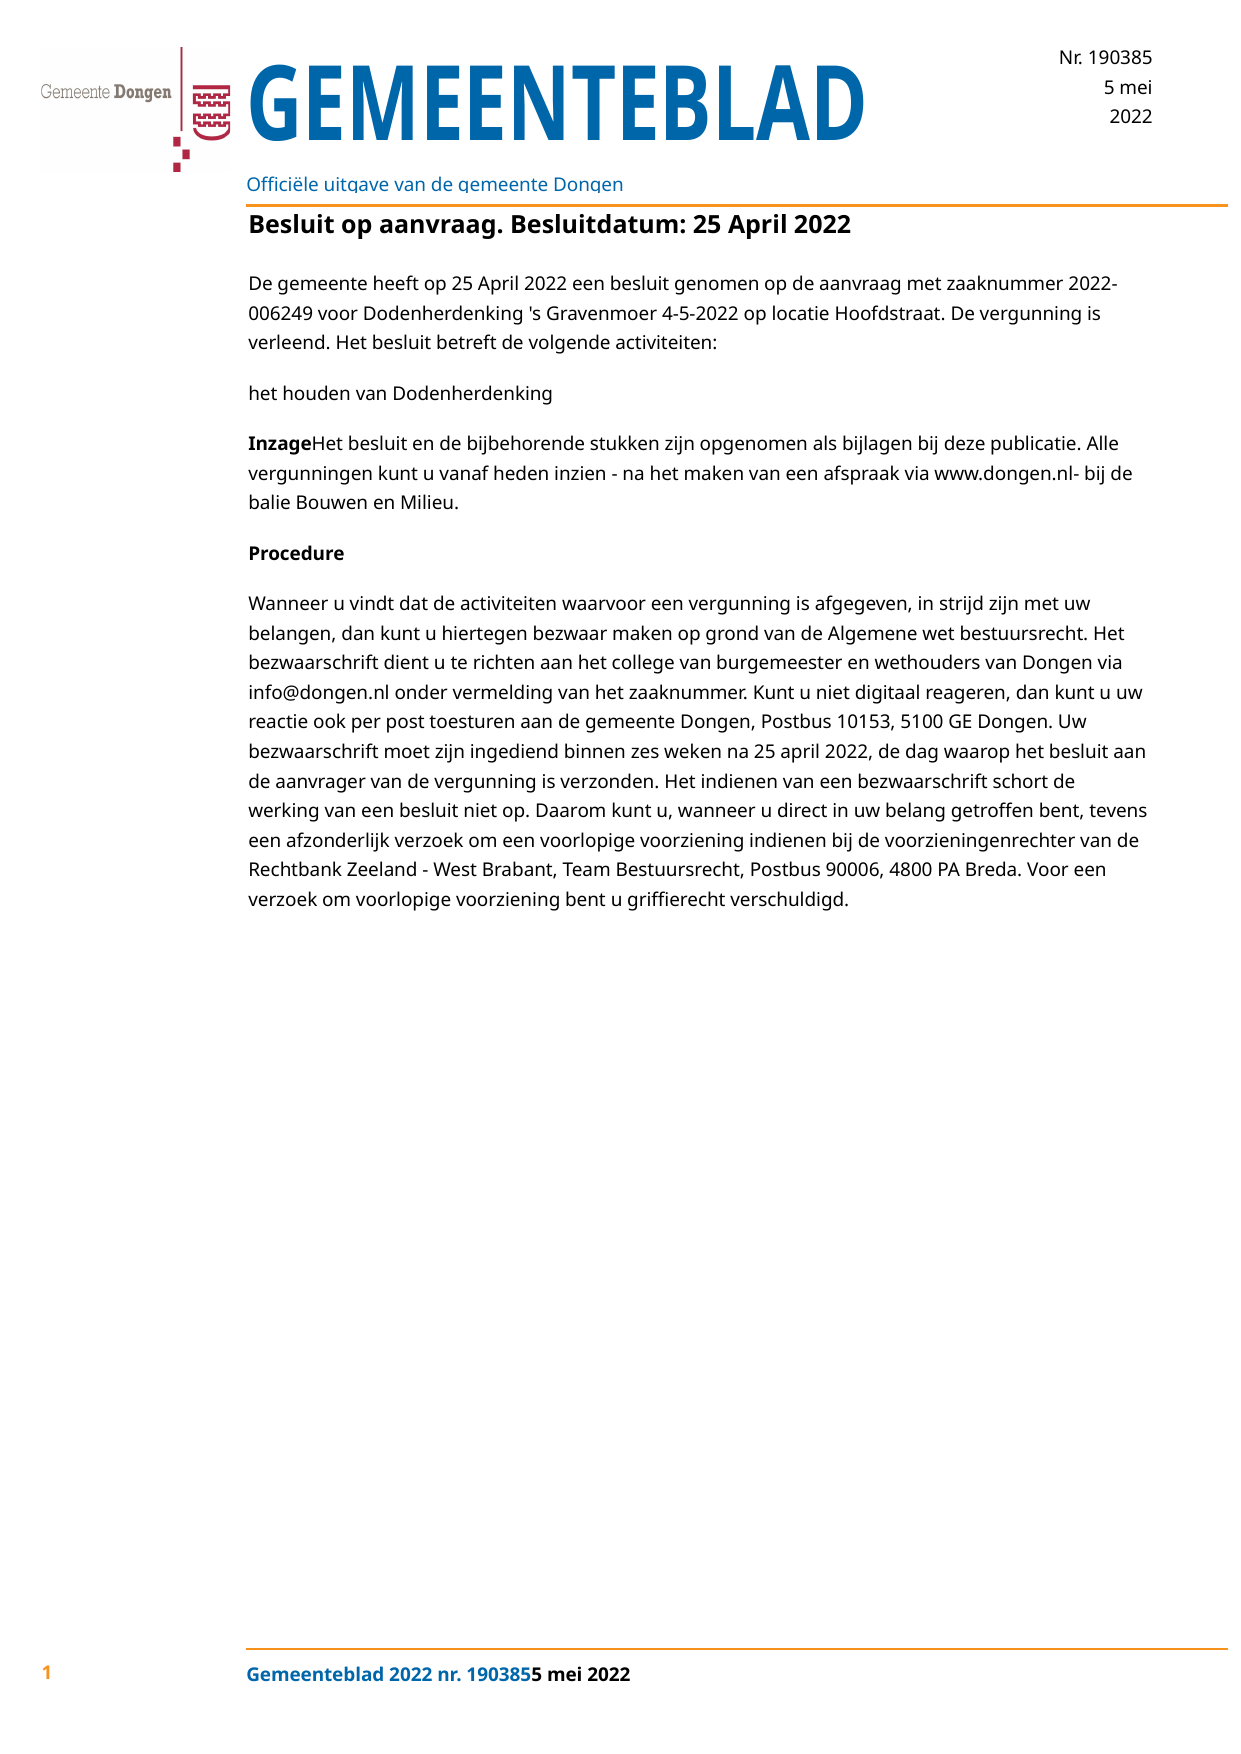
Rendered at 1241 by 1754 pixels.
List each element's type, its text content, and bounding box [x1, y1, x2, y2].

picture [41, 47, 231, 172]
text Besluit op aanvraag. Besluitdatum: 25 April 2022 [248, 207, 1152, 241]
text Wanneer u vindt dat de activiteiten waarvoor een vergunning is afgegeven, in strijd zijn met uw belangen, dan kunt u hiertegen bezwaar maken op grond van de Algemene wet bestuursrecht. Het bezwaarschrift dient u te richten aan het college van burgemeester en wethouders van Dongen via info@dongen.nl onder vermelding van het zaaknummer. Kunt u niet digitaal reageren, dan kunt u uw reactie ook per post toesturen aan de gemeente Dongen, Postbus 10153, 5100 GE Dongen. Uw bezwaarschrift moet zijn ingediend binnen zes weken na 25 april 2022, de dag waarop het besluit aan de aanvrager van de vergunning is verzonden. Het indienen van een bezwaarschrift schort de werking van een besluit niet op. Daarom kunt u, wanneer u direct in uw belang getroffen bent, tevens een afzonderlijk verzoek om een voorlopige voorziening indienen bij de voorzieningenrechter van de Rechtbank Zeeland - West Brabant, Team Bestuursrecht, Postbus 90006, 4800 PA Breda. Voor een verzoek om voorlopige voorziening bent u griffierecht verschuldigd. [248, 590, 1152, 912]
text De gemeente heeft op 25 April 2022 een besluit genomen op de aanvraag met zaaknummer 2022-006249 voor Dodenherdenking 's Gravenmoer 4-5-2022 op locatie Hoofdstraat. De vergunning is verleend. Het besluit betreft de volgende activiteiten: [248, 270, 1152, 355]
text het houden van Dodenherdenking [248, 380, 1152, 406]
text InzageHet besluit en de bijbehorende stukken zijn opgenomen als bijlagen bij deze publicatie. Alle vergunningen kunt u vanaf heden inzien - na het maken van een afspraak via www.dongen.nl- bij de balie Bouwen en Milieu. [248, 430, 1152, 515]
text Procedure [248, 540, 1152, 566]
